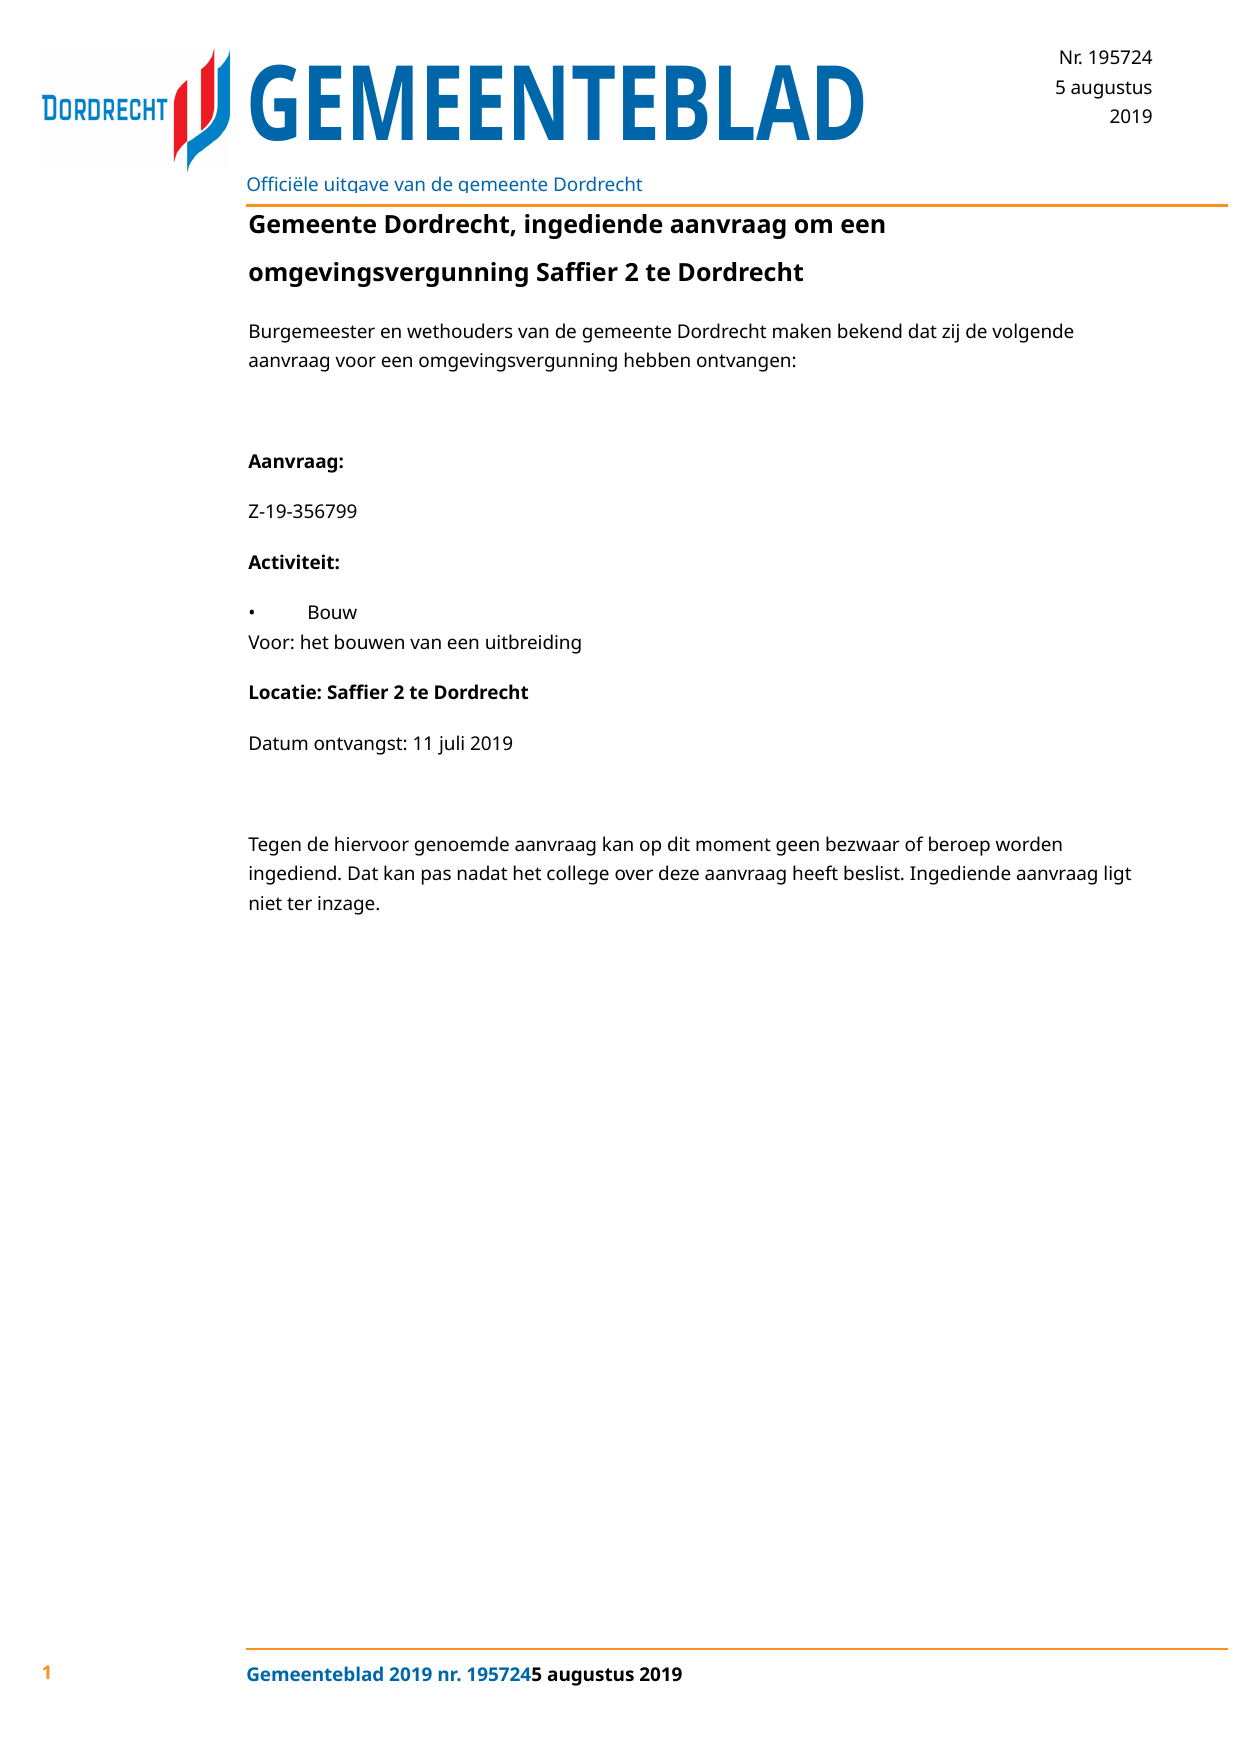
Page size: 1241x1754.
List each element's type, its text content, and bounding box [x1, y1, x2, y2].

picture [41, 47, 231, 172]
text Burgemeester en wethouders van de gemeente Dordrecht maken bekend dat zij de volgende aanvraag voor een omgevingsvergunning hebben ontvangen: [248, 318, 1152, 373]
text Gemeente Dordrecht, ingediende aanvraag om een omgevingsvergunning Saffier 2 te Dordrecht [248, 207, 1152, 288]
text Voor: het bouwen van een uitbreiding [248, 629, 1152, 655]
text Z-19-356799 [248, 499, 1152, 524]
text Locatie: Saffier 2 te Dordrecht [248, 679, 1152, 705]
text Aanvraag: [248, 448, 1152, 474]
text Activiteit: [248, 549, 1152, 575]
list Bouw [248, 599, 1152, 625]
text Tegen de hiervoor genoemde aanvraag kan op dit moment geen bezwaar of beroep worden ingediend. Dat kan pas nadat het college over deze aanvraag heeft beslist. Ingediende aanvraag ligt niet ter inzage. [248, 831, 1152, 916]
text Datum ontvangst: 11 juli 2019 [248, 730, 1152, 756]
